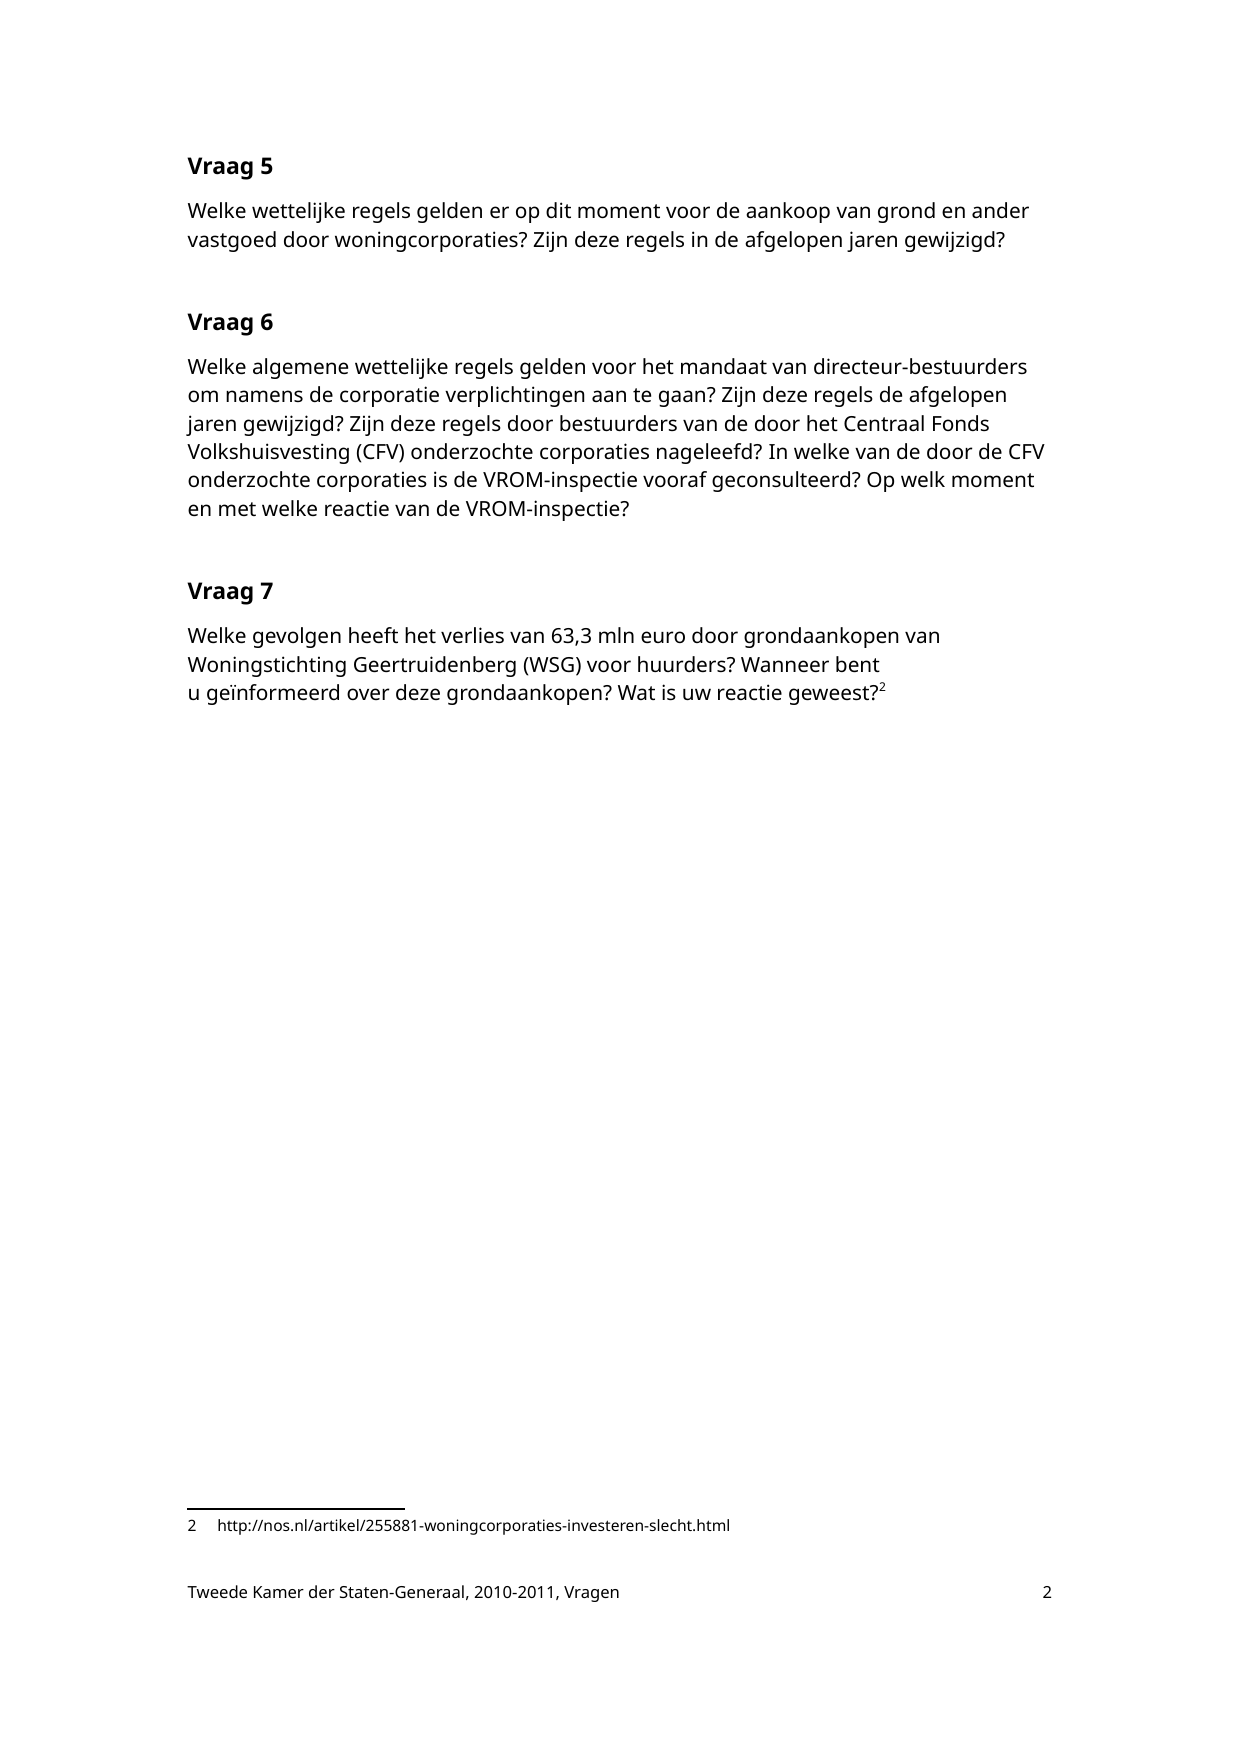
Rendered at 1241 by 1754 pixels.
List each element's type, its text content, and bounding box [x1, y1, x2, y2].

text Welke gevolgen heeft het verlies van 63,3 mln euro door grondaankopen van Woningstichting Geertruidenberg (WSG) voor huurders? Wanneer bent u geïnformeerd over deze grondaankopen? Wat is uw reactie geweest? [187, 621, 1053, 707]
subtitle Vraag 6 [187, 306, 1053, 337]
subtitle Vraag 5 [187, 150, 1053, 181]
subtitle Vraag 7 [187, 575, 1053, 606]
text http://nos.nl/artikel/255881-woningcorporaties-investeren-slecht.html [187, 1508, 1053, 1536]
text Welke wettelijke regels gelden er op dit moment voor de aankoop van grond en ander vastgoed door woningcorporaties? Zijn deze regels in de afgelopen jaren gewijzigd? [187, 196, 1053, 253]
text Welke algemene wettelijke regels gelden voor het mandaat van directeur-bestuurders om namens de corporatie verplichtingen aan te gaan? Zijn deze regels de afgelopen jaren gewijzigd? Zijn deze regels door bestuurders van de door het Centraal Fonds Volkshuisvesting (CFV) onderzochte corporaties nageleefd? In welke van de door de CFV onderzochte corporaties is de VROM-inspectie vooraf geconsulteerd? Op welk moment en met welke reactie van de VROM-inspectie? [187, 352, 1053, 522]
